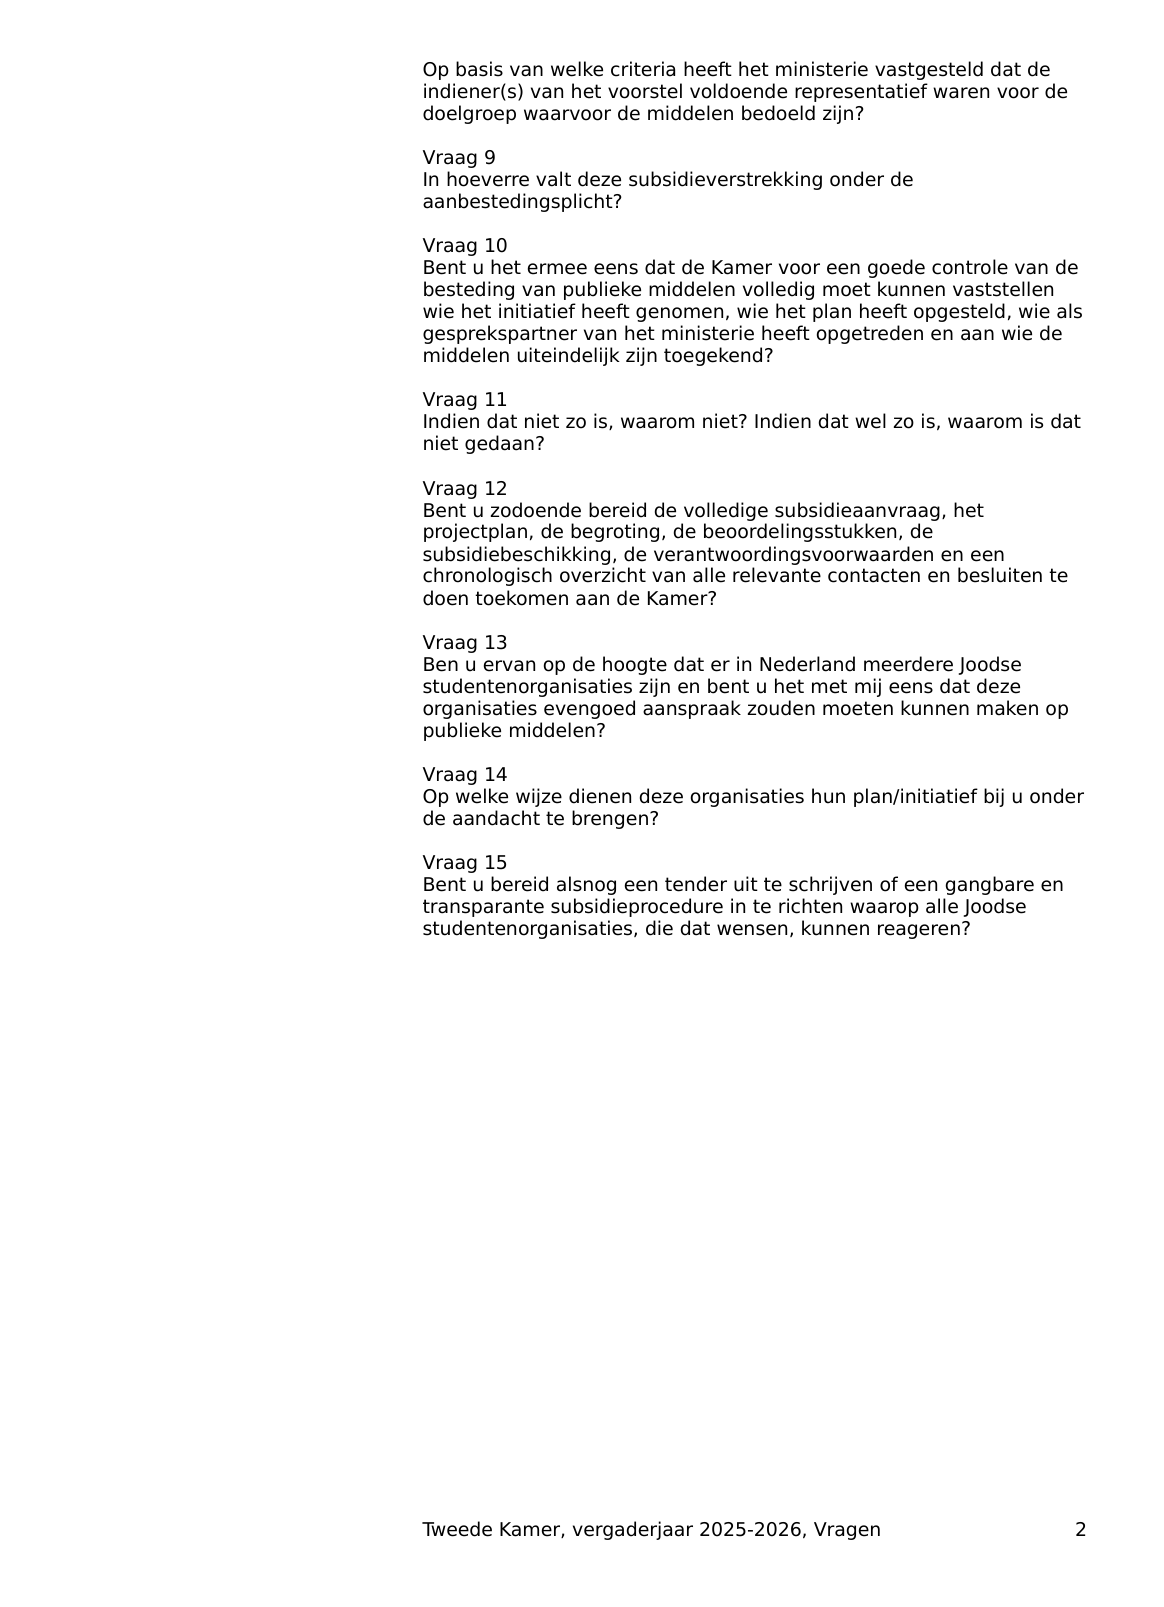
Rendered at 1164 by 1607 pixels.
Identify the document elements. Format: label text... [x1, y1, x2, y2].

text Vraag 10 [422, 235, 1087, 257]
text Ben u ervan op de hoogte dat er in Nederland meerdere Joodse studentenorganisaties zijn en bent u het met mij eens dat deze organisaties evengoed aanspraak zouden moeten kunnen maken op publieke middelen? [422, 653, 1087, 741]
text Op welke wijze dienen deze organisaties hun plan/initiatief bij u onder de aandacht te brengen? [422, 786, 1087, 829]
text Vraag 9 [422, 147, 1087, 169]
text Vraag 14 [422, 764, 1087, 786]
text Bent u bereid alsnog een tender uit te schrijven of een gangbare en transparante subsidieprocedure in te richten waarop alle Joodse studentenorganisaties, die dat wensen, kunnen reageren? [422, 874, 1087, 940]
text Vraag 13 [422, 632, 1087, 653]
text Indien dat niet zo is, waarom niet? Indien dat wel zo is, waarom is dat niet gedaan? [422, 411, 1087, 455]
text Vraag 15 [422, 852, 1087, 874]
text Bent u zodoende bereid de volledige subsidieaanvraag, het projectplan, de begroting, de beoordelingsstukken, de subsidiebeschikking, de verantwoordingsvoorwaarden en een chronologisch overzicht van alle relevante contacten en besluiten te doen toekomen aan de Kamer? [422, 499, 1087, 609]
text Bent u het ermee eens dat de Kamer voor een goede controle van de besteding van publieke middelen volledig moet kunnen vaststellen wie het initiatief heeft genomen, wie het plan heeft opgesteld, wie als gesprekspartner van het ministerie heeft opgetreden en aan wie de middelen uiteindelijk zijn toegekend? [422, 257, 1087, 367]
text Vraag 12 [422, 477, 1087, 499]
text Vraag 11 [422, 389, 1087, 411]
text Op basis van welke criteria heeft het ministerie vastgesteld dat de indiener(s) van het voorstel voldoende representatief waren voor de doelgroep waarvoor de middelen bedoeld zijn? [422, 59, 1087, 125]
text In hoeverre valt deze subsidieverstrekking onder de aanbestedingsplicht? [422, 169, 1087, 213]
